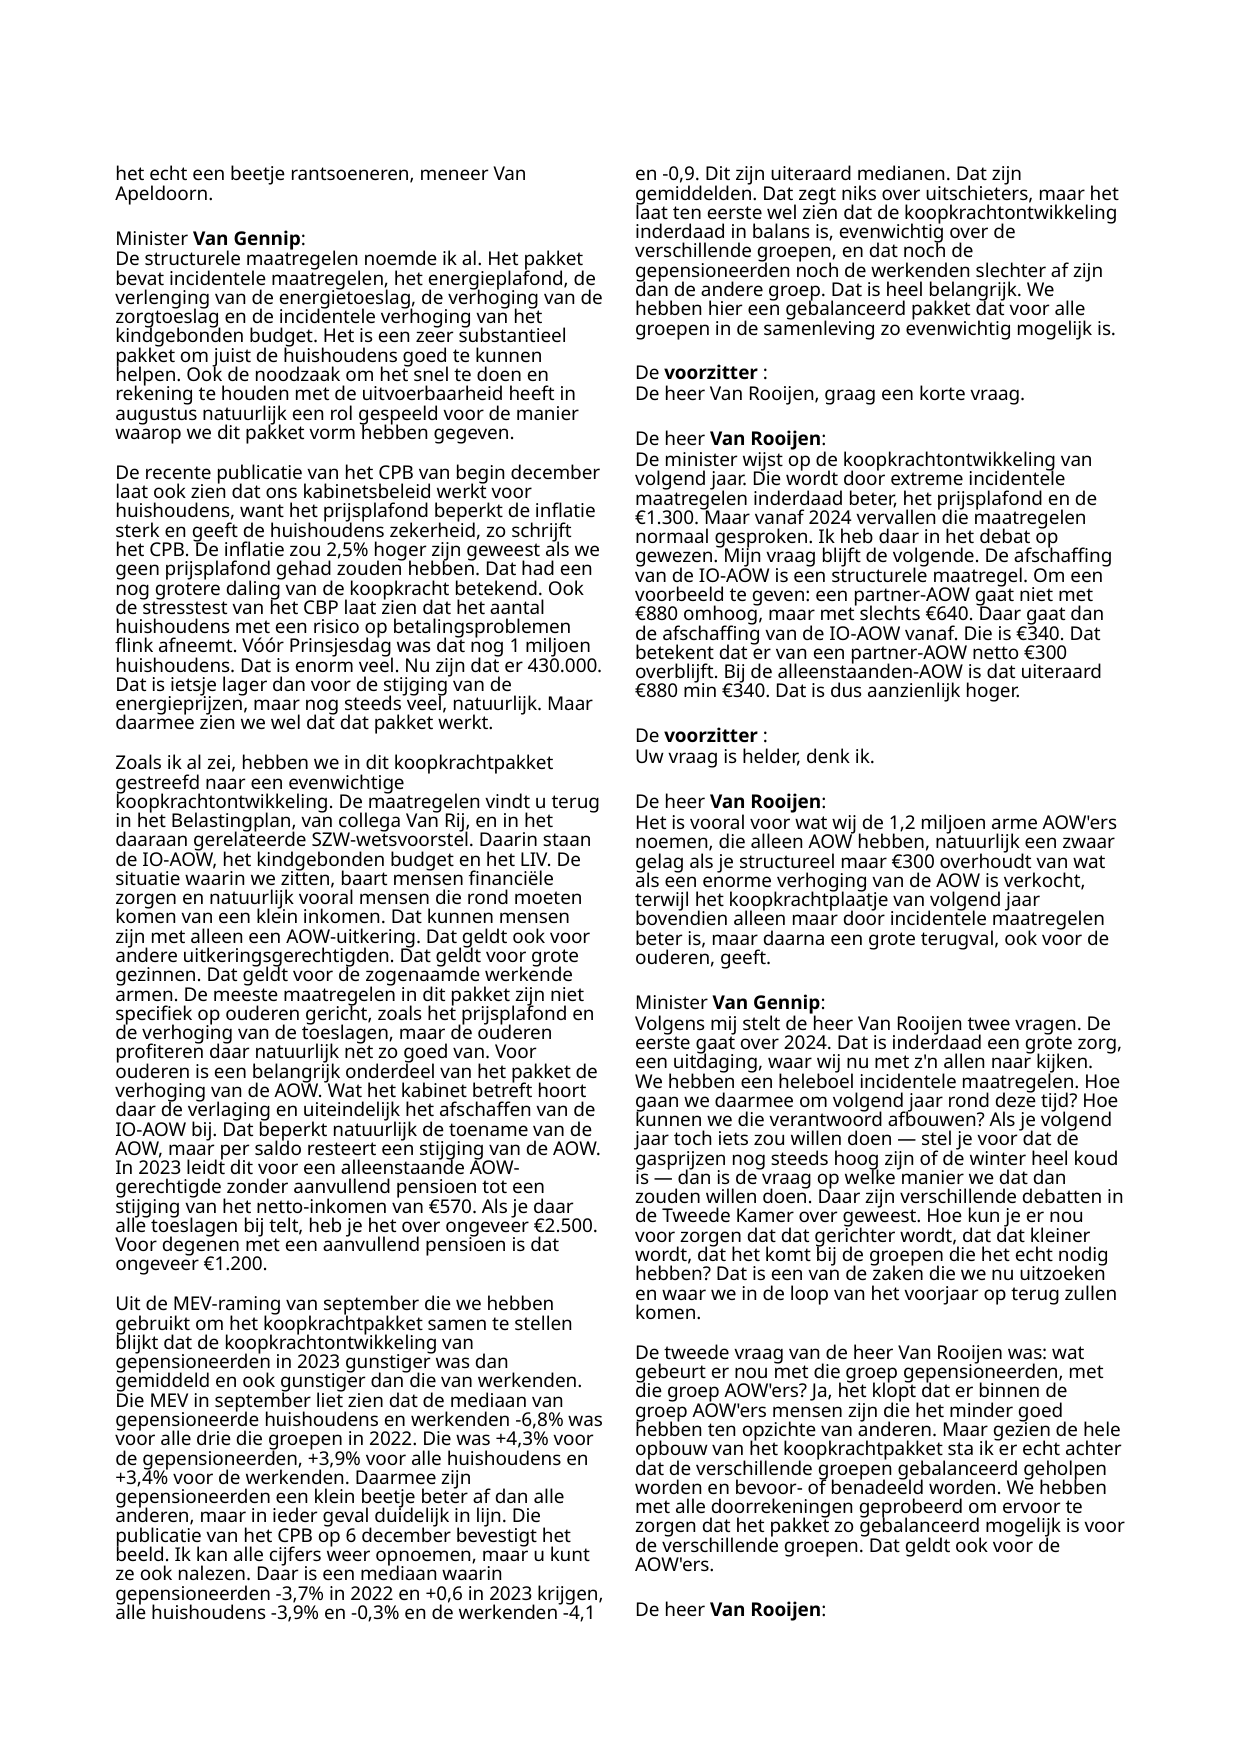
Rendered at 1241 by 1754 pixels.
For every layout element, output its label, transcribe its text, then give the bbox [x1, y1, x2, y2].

text De minister wijst op de koopkrachtontwikkeling van volgend jaar. Die wordt door extreme incidentele maatregelen inderdaad beter, het prijsplafond en de €1.300. Maar vanaf 2024 vervallen die maatregelen normaal gesproken. Ik heb daar in het debat op gewezen. Mijn vraag blijft de volgende. De afschaffing van de IO-AOW is een structurele maatregel. Om een voorbeeld te geven: een partner-AOW gaat niet met €880 omhoog, maar met slechts €640. Daar gaat dan de afschaffing van de IO-AOW vanaf. Die is €340. Dat betekent dat er van een partner-AOW netto €300 overblijft. Bij de alleenstaanden-AOW is dat uiteraard €880 min €340. Dat is dus aanzienlijk hoger. [635, 451, 1125, 702]
text Uit de MEV-raming van september die we hebben gebruikt om het koopkrachtpakket samen te stellen blijkt dat de koopkrachtontwikkeling van gepensioneerden in 2023 gunstiger was dan gemiddeld en ook gunstiger dan die van werkenden. Die MEV in september liet zien dat de mediaan van gepensioneerde huishoudens en werkenden -6,8% was voor alle drie die groepen in 2022. Die was +4,3% voor de gepensioneerden, +3,9% voor alle huishoudens en +3,4% voor de werkenden. Daarmee zijn gepensioneerden een klein beetje beter af dan alle anderen, maar in ieder geval duidelijk in lijn. Die publicatie van het CPB op 6 december bevestigt het beeld. Ik kan alle cijfers weer opnoemen, maar u kunt ze ook nalezen. Daar is een mediaan waarin gepensioneerden -3,7% in 2022 en +0,6 in 2023 krijgen, alle huishoudens -3,9% en -0,3% en de werkenden -4,1 [115, 1295, 605, 1623]
text De heer Van Rooijen: [635, 788, 1125, 814]
text De tweede vraag van de heer Van Rooijen was: wat gebeurt er nou met die groep gepensioneerden, met die groep AOW'ers? Ja, het klopt dat er binnen de groep AOW'ers mensen zijn die het minder goed hebben ten opzichte van anderen. Maar gezien de hele opbouw van het koopkrachtpakket sta ik er echt achter dat de verschillende groepen gebalanceerd geholpen worden en bevoor- of benadeeld worden. We hebben met alle doorrekeningen geprobeerd om ervoor te zorgen dat het pakket zo gebalanceerd mogelijk is voor de verschillende groepen. Dat geldt ook voor de AOW'ers. [635, 1344, 1125, 1575]
text De heer Van Rooijen, graag een korte vraag. [635, 385, 1125, 404]
text De structurele maatregelen noemde ik al. Het pakket bevat incidentele maatregelen, het energieplafond, de verlenging van de energietoeslag, de verhoging van de zorgtoeslag en de incidentele verhoging van het kindgebonden budget. Het is een zeer substantieel pakket om juist de huishoudens goed te kunnen helpen. Ook de noodzaak om het snel te doen en rekening te houden met de uitvoerbaarheid heeft in augustus natuurlijk een rol gespeeld voor de manier waarop we dit pakket vorm hebben gegeven. [115, 250, 605, 443]
text Zoals ik al zei, hebben we in dit koopkrachtpakket gestreefd naar een evenwichtige koopkrachtontwikkeling. De maatregelen vindt u terug in het Belastingplan, van collega Van Rij, en in het daaraan gerelateerde SZW-wetsvoorstel. Daarin staan de IO-AOW, het kindgebonden budget en het LIV. De situatie waarin we zitten, baart mensen financiële zorgen en natuurlijk vooral mensen die rond moeten komen van een klein inkomen. Dat kunnen mensen zijn met alleen een AOW-uitkering. Dat geldt ook voor andere uitkeringsgerechtigden. Dat geldt voor grote gezinnen. Dat geldt voor de zogenaamde werkende armen. De meeste maatregelen in dit pakket zijn niet specifiek op ouderen gericht, zoals het prijsplafond en de verhoging van de toeslagen, maar de ouderen profiteren daar natuurlijk net zo goed van. Voor ouderen is een belangrijk onderdeel van het pakket de verhoging van de AOW. Wat het kabinet betreft hoort daar de verlaging en uiteindelijk het afschaffen van de IO-AOW bij. Dat beperkt natuurlijk de toename van de AOW, maar per saldo resteert een stijging van de AOW. In 2023 leidt dit voor een alleenstaande AOW-gerechtigde zonder aanvullend pensioen tot een stijging van het netto-inkomen van €570. Als je daar alle toeslagen bij telt, heb je het over ongeveer €2.500. Voor degenen met een aanvullend pensioen is dat ongeveer €1.200. [115, 754, 605, 1275]
text De voorzitter : [635, 359, 1125, 385]
text Minister Van Gennip: [635, 989, 1125, 1015]
text Uw vraag is helder, denk ik. [635, 748, 1125, 767]
text Minister Van Gennip: [115, 225, 605, 250]
text het echt een beetje rantsoeneren, meneer Van Apeldoorn. [115, 165, 605, 204]
text Het is vooral voor wat wij de 1,2 miljoen arme AOW'ers noemen, die alleen AOW hebben, natuurlijk een zwaar gelag als je structureel maar €300 overhoudt van wat als een enorme verhoging van de AOW is verkocht, terwijl het koopkrachtplaatje van volgend jaar bovendien alleen maar door incidentele maatregelen beter is, maar daarna een grote terugval, ook voor de ouderen, geeft. [635, 814, 1125, 968]
text De recente publicatie van het CPB van begin december laat ook zien dat ons kabinetsbeleid werkt voor huishoudens, want het prijsplafond beperkt de inflatie sterk en geeft de huishoudens zekerheid, zo schrijft het CPB. De inflatie zou 2,5% hoger zijn geweest als we geen prijsplafond gehad zouden hebben. Dat had een nog grotere daling van de koopkracht betekend. Ook de stresstest van het CBP laat zien dat het aantal huishoudens met een risico op betalingsproblemen flink afneemt. Vóór Prinsjesdag was dat nog 1 miljoen huishoudens. Dat is enorm veel. Nu zijn dat er 430.000. Dat is ietsje lager dan voor de stijging van de energieprijzen, maar nog steeds veel, natuurlijk. Maar daarmee zien we wel dat dat pakket werkt. [115, 464, 605, 734]
text De heer Van Rooijen: [635, 1596, 1125, 1622]
text De voorzitter : [635, 722, 1125, 748]
text Volgens mij stelt de heer Van Rooijen twee vragen. De eerste gaat over 2024. Dat is inderdaad een grote zorg, een uitdaging, waar wij nu met z'n allen naar kijken. We hebben een heleboel incidentele maatregelen. Hoe gaan we daarmee om volgend jaar rond deze tijd? Hoe kunnen we die verantwoord afbouwen? Als je volgend jaar toch iets zou willen doen — stel je voor dat de gasprijzen nog steeds hoog zijn of de winter heel koud is — dan is de vraag op welke manier we dat dan zouden willen doen. Daar zijn verschillende debatten in de Tweede Kamer over geweest. Hoe kun je er nou voor zorgen dat dat gerichter wordt, dat dat kleiner wordt, dat het komt bij de groepen die het echt nodig hebben? Dat is een van de zaken die we nu uitzoeken en waar we in de loop van het voorjaar op terug zullen komen. [635, 1015, 1125, 1323]
text De heer Van Rooijen: [635, 425, 1125, 451]
text en -0,9. Dit zijn uiteraard medianen. Dat zijn gemiddelden. Dat zegt niks over uitschieters, maar het laat ten eerste wel zien dat de koopkrachtontwikkeling inderdaad in balans is, evenwichtig over de verschillende groepen, en dat noch de gepensioneerden noch de werkenden slechter af zijn dan de andere groep. Dat is heel belangrijk. We hebben hier een gebalanceerd pakket dat voor alle groepen in de samenleving zo evenwichtig mogelijk is. [635, 165, 1125, 339]
